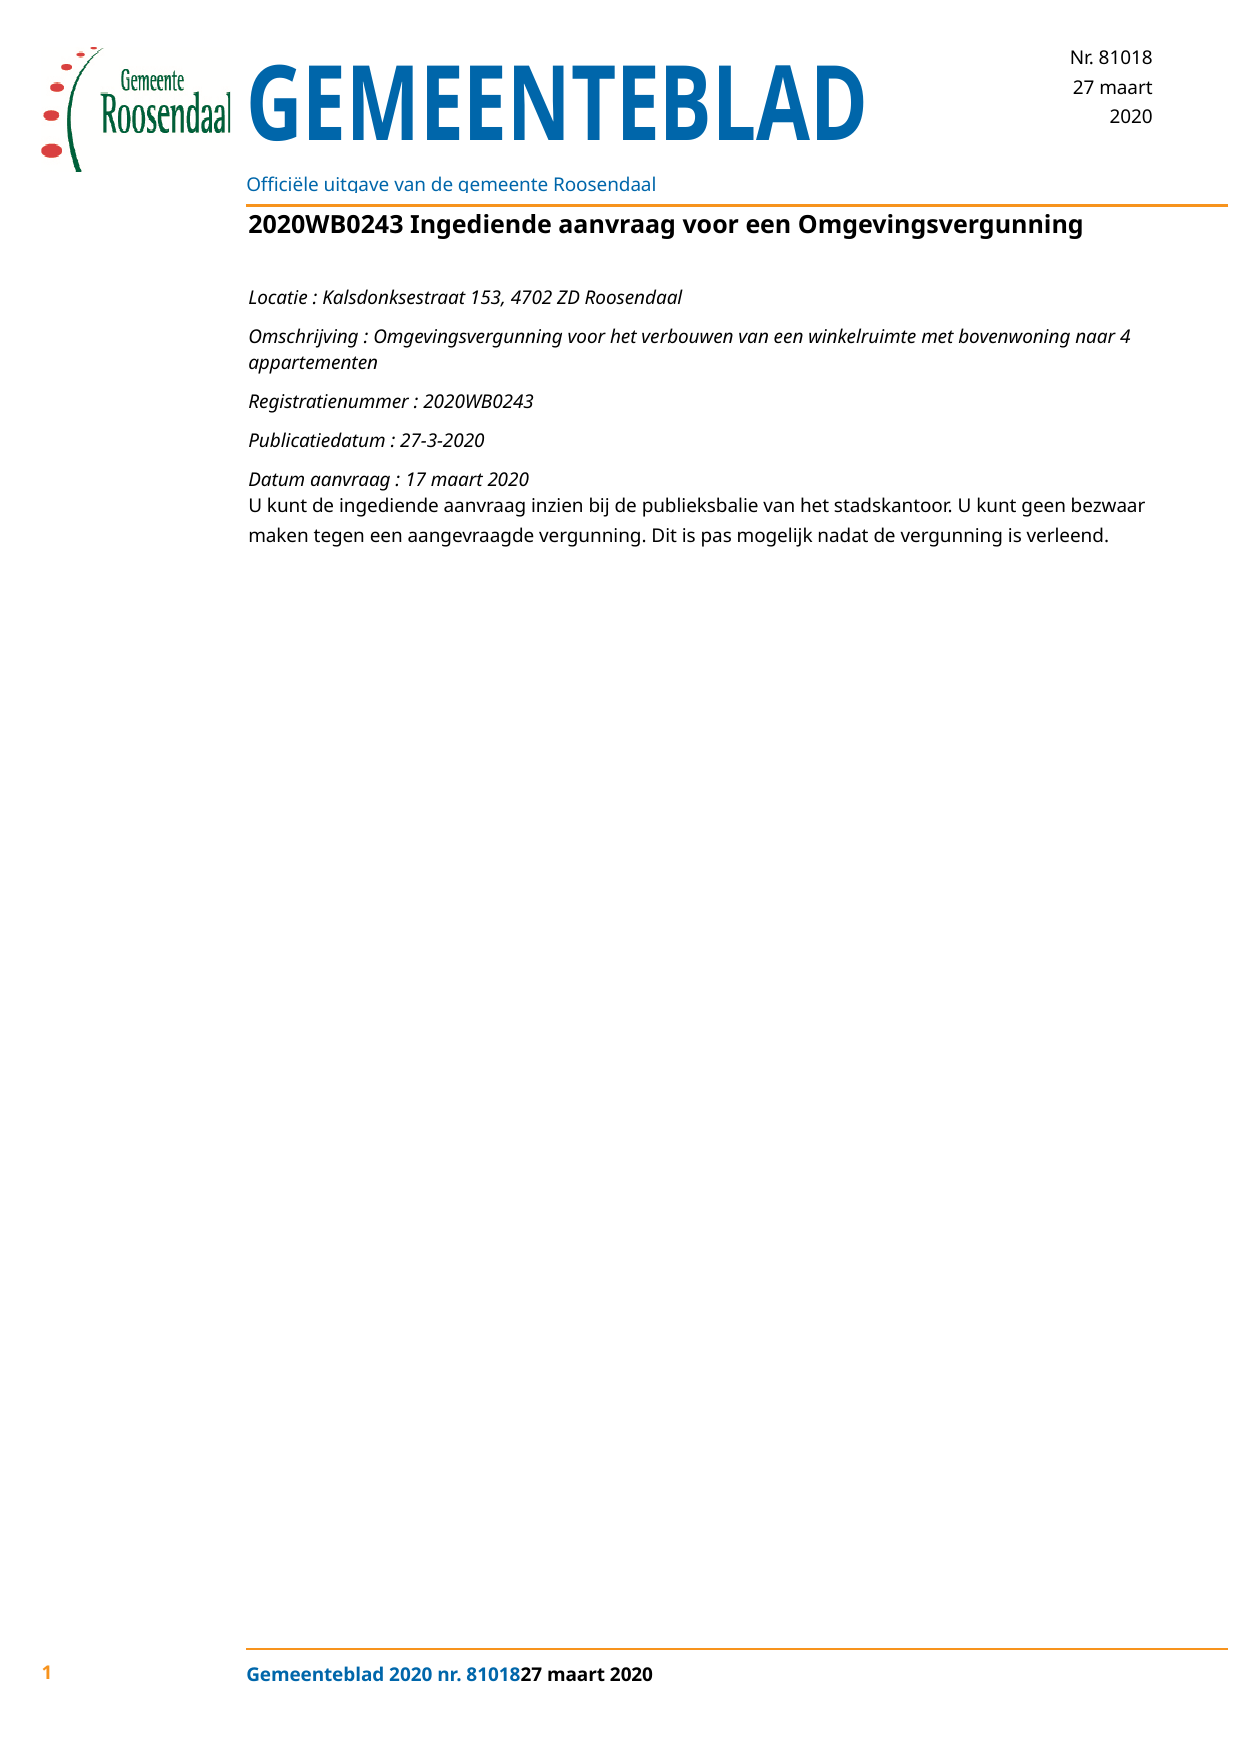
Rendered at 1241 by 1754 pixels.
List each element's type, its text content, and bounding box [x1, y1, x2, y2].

picture [41, 47, 231, 172]
text Omschrijving : Omgevingsvergunning voor het verbouwen van een winkelruimte met bovenwoning naar 4 appartementen [248, 323, 1152, 374]
text Datum aanvraag : 17 maart 2020 [248, 467, 1152, 492]
text Locatie : Kalsdonksestraat 153, 4702 ZD Roosendaal [248, 284, 1152, 309]
text U kunt de ingediende aanvraag inzien bij de publieksbalie van het stadskantoor. U kunt geen bezwaar maken tegen een aangevraagde vergunning. Dit is pas mogelijk nadat de vergunning is verleend. [248, 492, 1152, 548]
text 2020WB0243 Ingediende aanvraag voor een Omgevingsvergunning [248, 207, 1152, 241]
text Registratienummer : 2020WB0243 [248, 388, 1152, 414]
text Publicatiedatum : 27-3-2020 [248, 427, 1152, 453]
